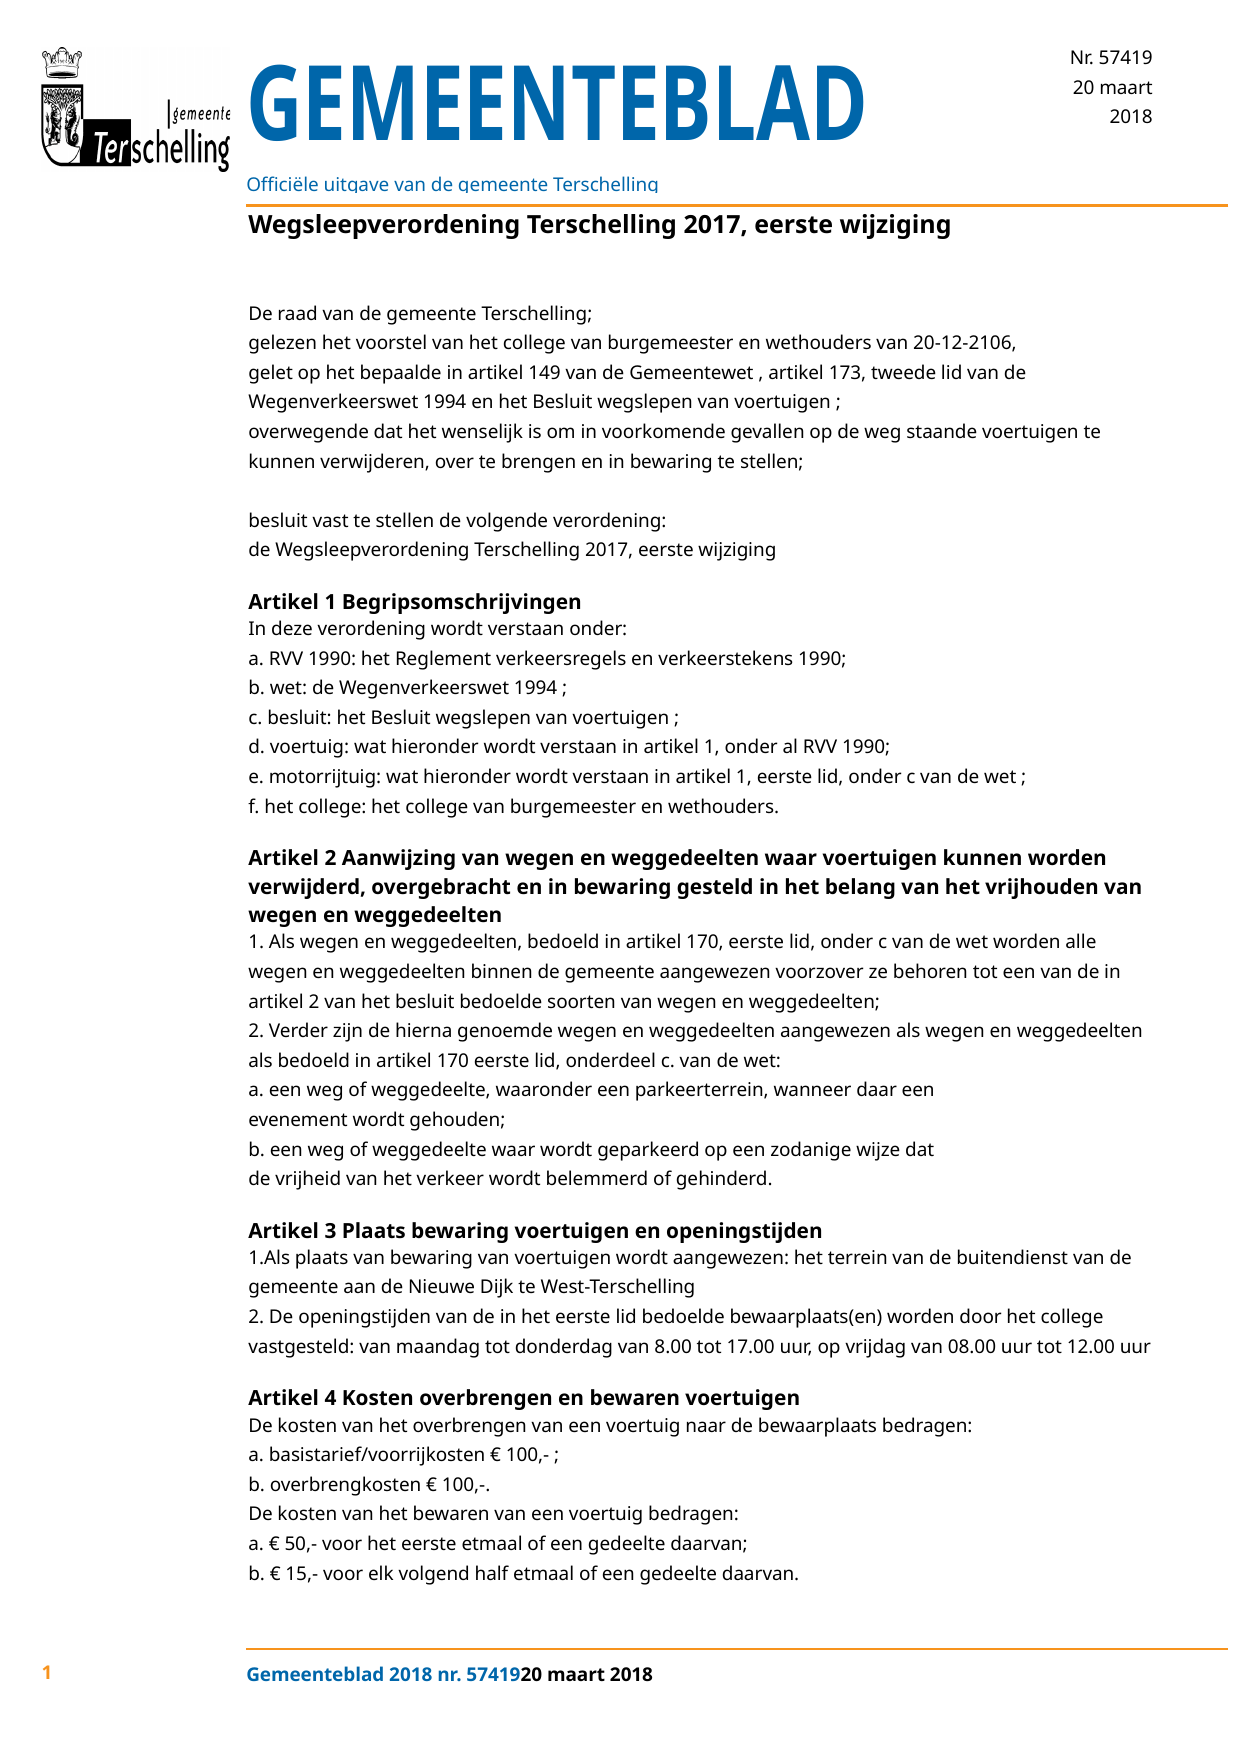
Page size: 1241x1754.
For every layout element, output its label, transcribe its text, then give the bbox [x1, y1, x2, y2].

text In deze verordening wordt verstaan onder: [248, 615, 1152, 641]
text Artikel 4 Kosten overbrengen en bewaren voertuigen [248, 1383, 1152, 1412]
text f. het college: het college van burgemeester en wethouders. [248, 793, 1152, 819]
text Artikel 2 Aanwijzing van wegen en weggedeelten waar voertuigen kunnen worden verwijderd, overgebracht en in bewaring gesteld in het belang van het vrijhouden van wegen en weggedeelten [248, 843, 1152, 929]
text gelet op het bepaalde in artikel 149 van de Gemeentewet , artikel 173, tweede lid van de Wegenverkeerswet 1994 en het Besluit wegslepen van voertuigen ; [248, 359, 1152, 414]
text De raad van de gemeente Terschelling; [248, 300, 1152, 326]
text Wegsleepverordening Terschelling 2017, eerste wijziging [248, 207, 1152, 241]
text b. wet: de Wegenverkeerswet 1994 ; [248, 674, 1152, 700]
text Artikel 3 Plaats bewaring voertuigen en openingstijden [248, 1216, 1152, 1244]
text de Wegsleepverordening Terschelling 2017, eerste wijziging [248, 537, 1152, 562]
text b. € 15,- voor elk volgend half etmaal of een gedeelte daarvan. [248, 1560, 1152, 1585]
text 2. Verder zijn de hierna genoemde wegen en weggedeelten aangewezen als wegen en weggedeelten als bedoeld in artikel 170 eerste lid, onderdeel c. van de wet: [248, 1017, 1152, 1073]
text a. basistarief/voorrijkosten € 100,- ; [248, 1441, 1152, 1467]
text b. overbrengkosten € 100,-. [248, 1471, 1152, 1497]
text b. een weg of weggedeelte waar wordt geparkeerd op een zodanige wijze dat [248, 1136, 1152, 1161]
text gelezen het voorstel van het college van burgemeester en wethouders van 20-12-2106, [248, 329, 1152, 355]
text e. motorrijtuig: wat hieronder wordt verstaan in artikel 1, eerste lid, onder c van de wet ; [248, 763, 1152, 789]
text a. RVV 1990: het Reglement verkeersregels en verkeerstekens 1990; [248, 645, 1152, 671]
text 1.Als plaats van bewaring van voertuigen wordt aangewezen: het terrein van de buitendienst van de gemeente aan de Nieuwe Dijk te West-Terschelling [248, 1244, 1152, 1299]
text De kosten van het overbrengen van een voertuig naar de bewaarplaats bedragen: [248, 1412, 1152, 1437]
text c. besluit: het Besluit wegslepen van voertuigen ; [248, 704, 1152, 730]
text a. een weg of weggedeelte, waaronder een parkeerterrein, wanneer daar een [248, 1077, 1152, 1102]
picture [41, 47, 231, 172]
text de vrijheid van het verkeer wordt belemmerd of gehinderd. [248, 1165, 1152, 1191]
text 1. Als wegen en weggedeelten, bedoeld in artikel 170, eerste lid, onder c van de wet worden alle wegen en weggedeelten binnen de gemeente aangewezen voorzover ze behoren tot een van de in artikel 2 van het besluit bedoelde soorten van wegen en weggedeelten; [248, 929, 1152, 1013]
text overwegende dat het wenselijk is om in voorkomende gevallen op de weg staande voertuigen te kunnen verwijderen, over te brengen en in bewaring te stellen; [248, 418, 1152, 473]
text Artikel 1 Begripsomschrijvingen [248, 587, 1152, 615]
text besluit vast te stellen de volgende verordening: [248, 507, 1152, 533]
text d. voertuig: wat hieronder wordt verstaan in artikel 1, onder al RVV 1990; [248, 734, 1152, 759]
text evenement wordt gehouden; [248, 1106, 1152, 1132]
text 2. De openingstijden van de in het eerste lid bedoelde bewaarplaats(en) worden door het college vastgesteld: van maandag tot donderdag van 8.00 tot 17.00 uur, op vrijdag van 08.00 uur tot 12.00 uur [248, 1303, 1152, 1359]
text De kosten van het bewaren van een voertuig bedragen: [248, 1501, 1152, 1526]
text a. € 50,- voor het eerste etmaal of een gedeelte daarvan; [248, 1530, 1152, 1556]
